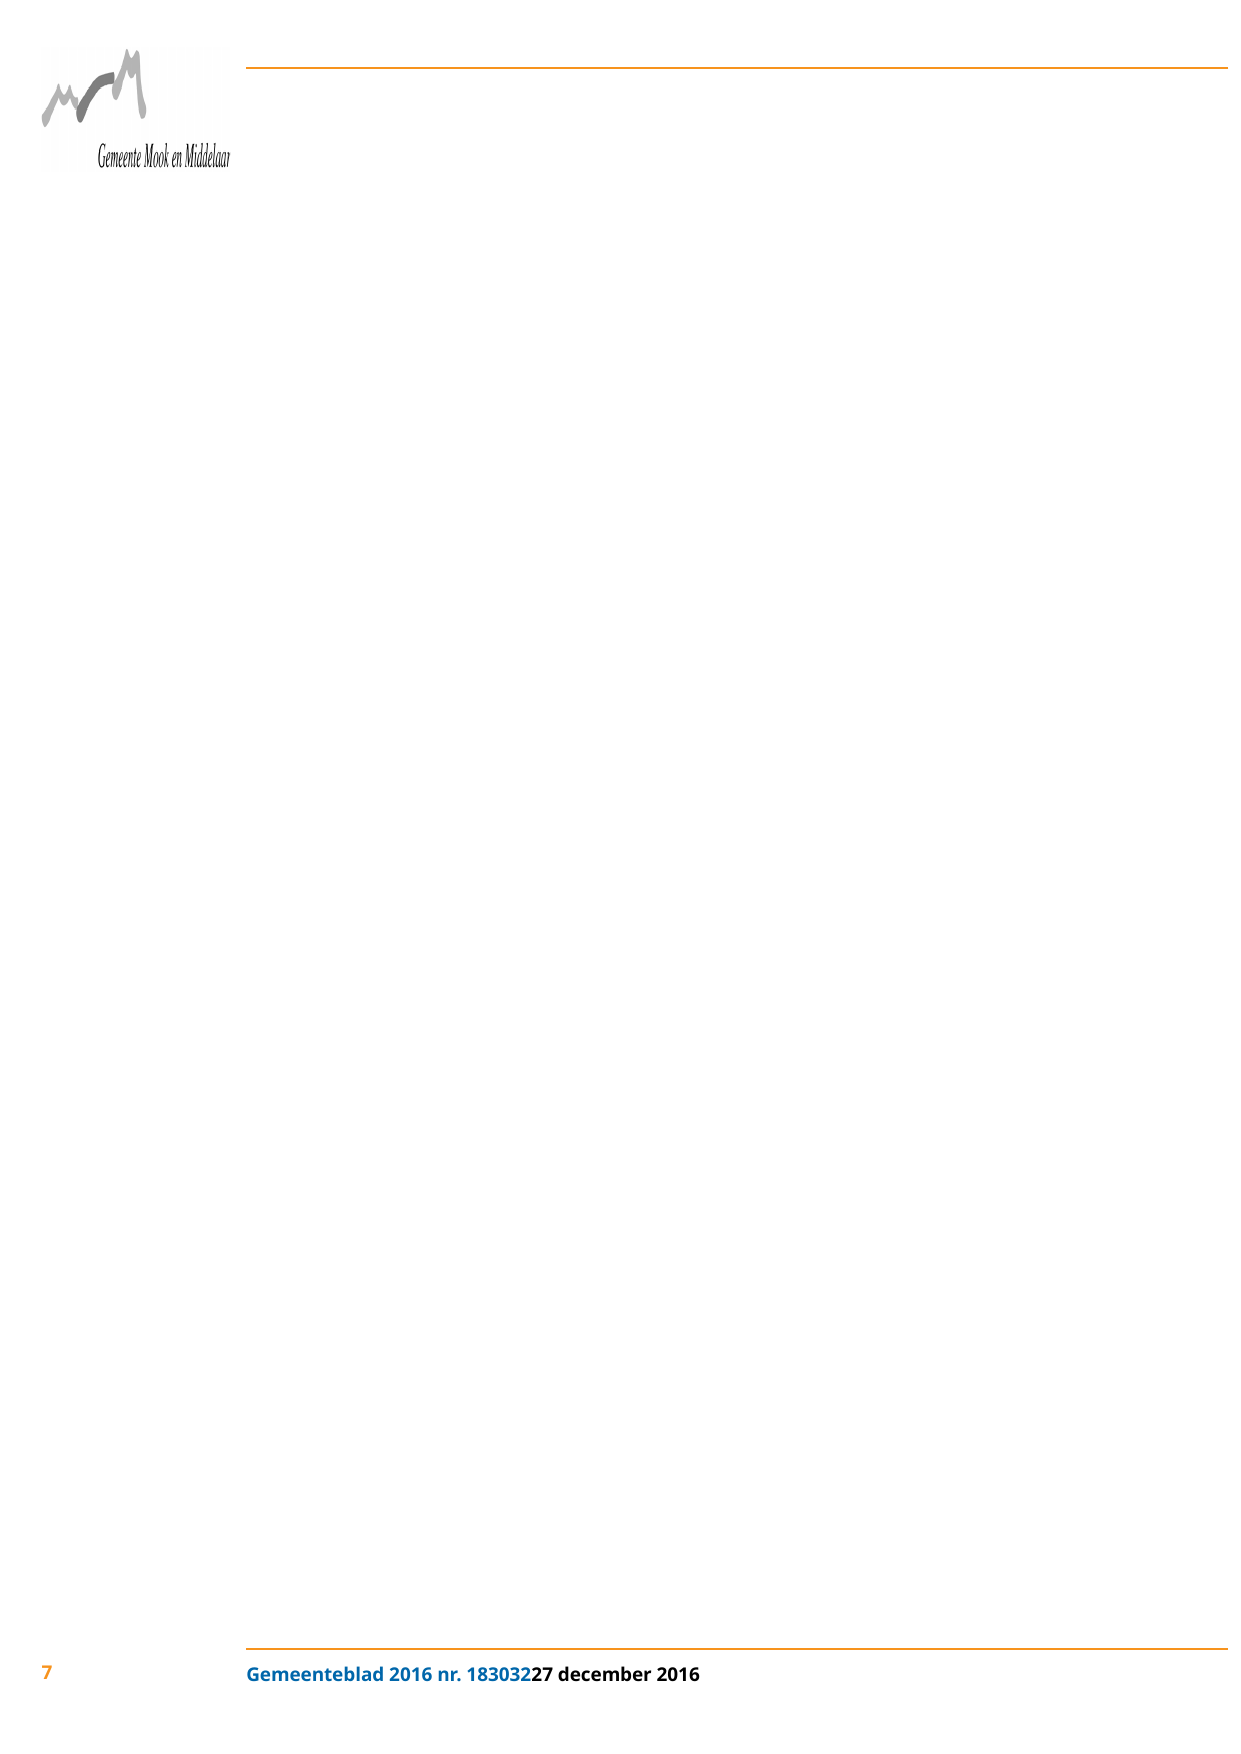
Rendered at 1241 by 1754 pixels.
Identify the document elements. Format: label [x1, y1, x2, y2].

picture [41, 47, 231, 172]
